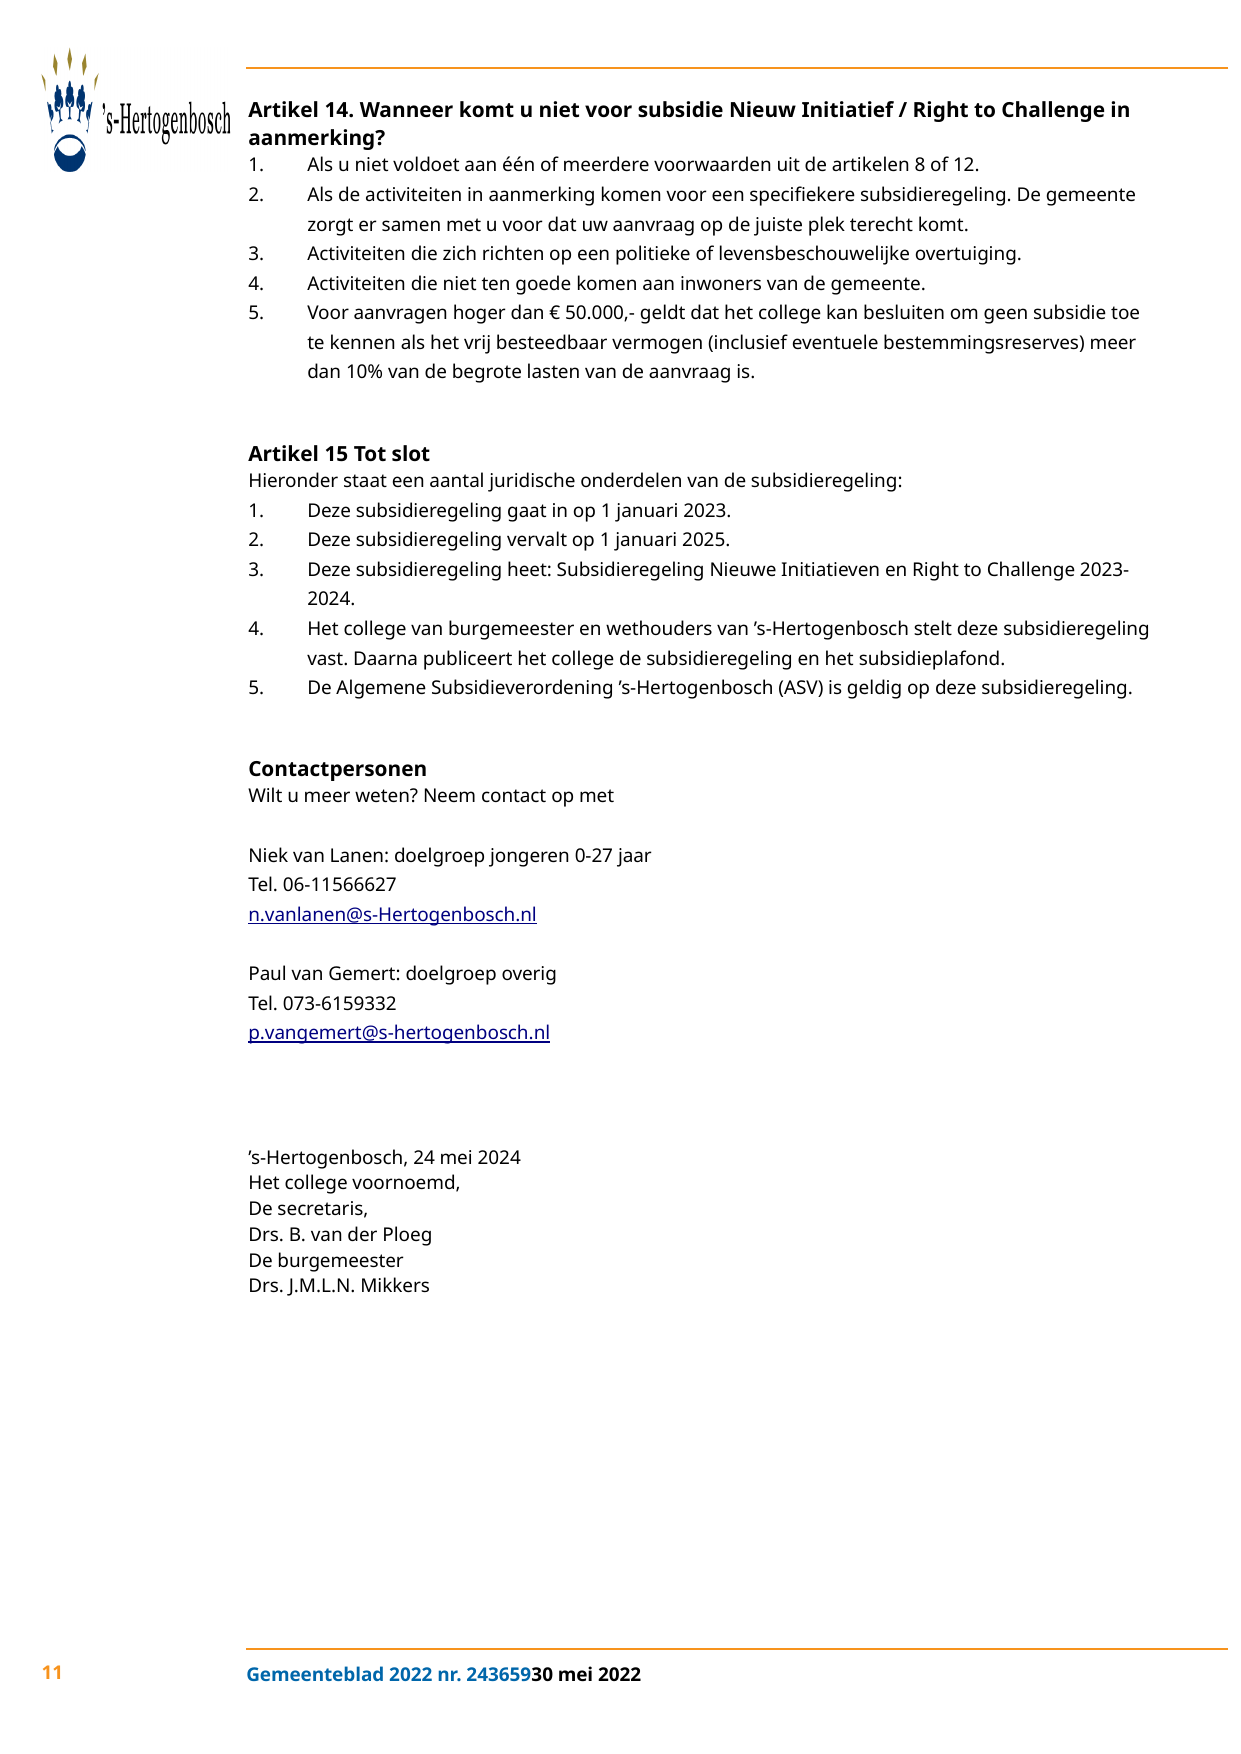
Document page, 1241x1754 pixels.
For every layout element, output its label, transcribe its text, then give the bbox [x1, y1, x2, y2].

list Als u niet voldoet aan één of meerdere voorwaarden uit de artikelen 8 of 12. [248, 152, 1152, 177]
text Wilt u meer weten? Neem contact op met [248, 783, 1152, 808]
text n.vanlanen@s-Hertogenbosch.nl [248, 901, 1152, 927]
text Tel. 06-11566627 [248, 871, 1152, 897]
list Het college van burgemeester en wethouders van ’s-Hertogenbosch stelt deze subsidieregeling vast. Daarna publiceert het college de subsidieregeling en het subsidieplafond. [248, 615, 1152, 670]
list Voor aanvragen hoger dan € 50.000,- geldt dat het college kan besluiten om geen subsidie toe te kennen als het vrij besteedbaar vermogen (inclusief eventuele bestemmingsreserves) meer dan 10% van de begrote lasten van de aanvraag is. [248, 299, 1152, 384]
text Tel. 073-6159332 [248, 990, 1152, 1016]
text Het college voornoemd, [248, 1169, 1152, 1195]
picture [41, 47, 231, 172]
text Artikel 15 Tot slot [248, 439, 1152, 467]
text p.vangemert@s-hertogenbosch.nl [248, 1019, 1152, 1045]
text Drs. B. van der Ploeg [248, 1221, 1152, 1247]
text Drs. J.M.L.N. Mikkers [248, 1272, 1152, 1298]
text Artikel 14. Wanneer komt u niet voor subsidie Nieuw Initiatief / Right to Challenge in aanmerking? [248, 95, 1152, 152]
text De secretaris, [248, 1195, 1152, 1221]
list Activiteiten die zich richten op een politieke of levensbeschouwelijke overtuiging. [248, 240, 1152, 266]
list Deze subsidieregeling vervalt op 1 januari 2025. [248, 526, 1152, 552]
text Contactpersonen [248, 754, 1152, 783]
text Niek van Lanen: doelgroep jongeren 0-27 jaar [248, 842, 1152, 868]
list Als de activiteiten in aanmerking komen voor een specifiekere subsidieregeling. De gemeente zorgt er samen met u voor dat uw aanvraag op de juiste plek terecht komt. [248, 181, 1152, 237]
text ’s-Hertogenbosch, 24 mei 2024 [248, 1144, 1152, 1169]
list De Algemene Subsidieverordening ’s-Hertogenbosch (ASV) is geldig op deze subsidieregeling. [248, 674, 1152, 700]
list Deze subsidieregeling gaat in op 1 januari 2023. [248, 497, 1152, 522]
text Hieronder staat een aantal juridische onderdelen van de subsidieregeling: [248, 467, 1152, 493]
text De burgemeester [248, 1247, 1152, 1272]
text Paul van Gemert: doelgroep overig [248, 960, 1152, 986]
list Activiteiten die niet ten goede komen aan inwoners van de gemeente. [248, 270, 1152, 296]
list Deze subsidieregeling heet: Subsidieregeling Nieuwe Initiatieven en Right to Challenge 2023-2024. [248, 556, 1152, 611]
